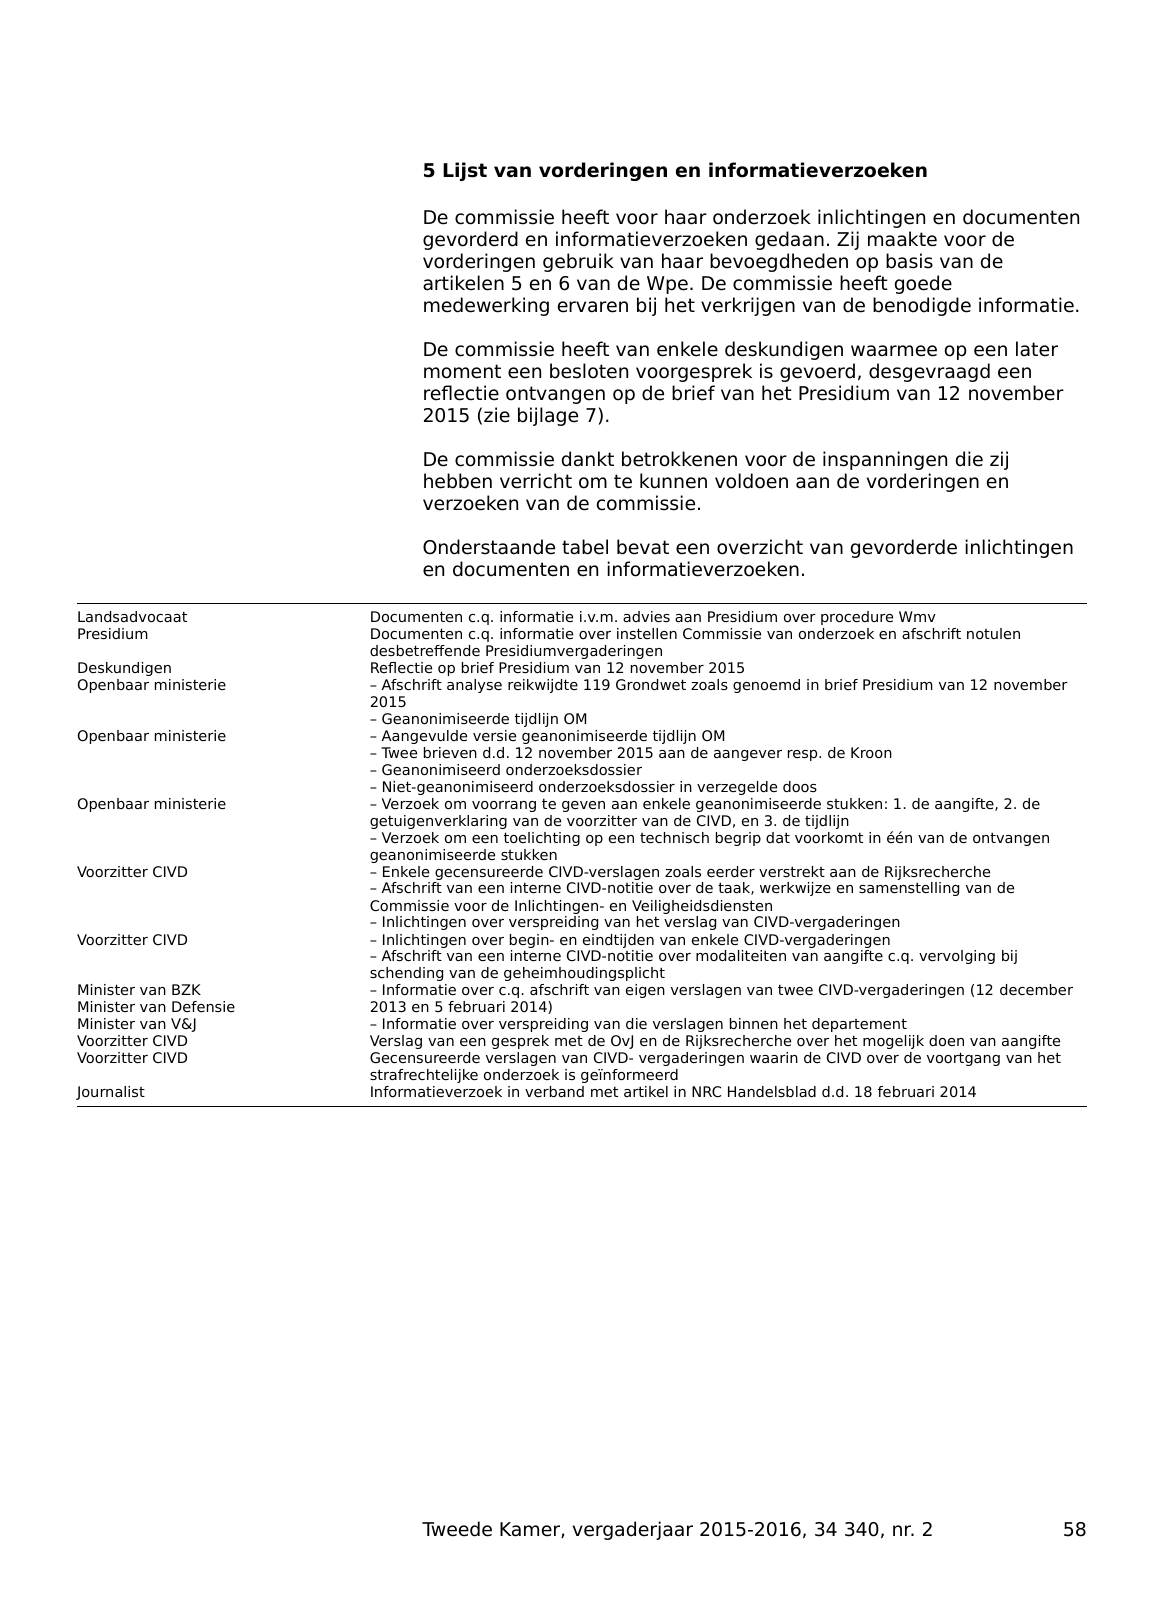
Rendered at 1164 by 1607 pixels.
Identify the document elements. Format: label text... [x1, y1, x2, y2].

table_cell – Verzoek om voorrang te geven aan enkele geanonimiseerde stukken: 1. de aangifte, 2. de getuigenverklaring van de voorzitter van de CIVD, en 3. de tijdlijn – Verzoek om een toelichting op een technisch begrip dat voorkomt in één van de ontvangen geanonimiseerde stukken [364, 796, 1087, 863]
table_cell Documenten c.q. informatie over instellen Commissie van onderzoek en afschrift notulen desbetreffende Presidiumvergaderingen [364, 626, 1087, 660]
table_cell Deskundigen [77, 660, 364, 677]
text De commissie heeft voor haar onderzoek inlichtingen en documenten gevorderd en informatieverzoeken gedaan. Zij maakte voor de vorderingen gebruik van haar bevoegdheden op basis van de artikelen 5 en 6 van de Wpe. De commissie heeft goede medewerking ervaren bij het verkrijgen van de benodigde informatie. [422, 207, 1087, 317]
table_cell Voorzitter CIVD [77, 864, 364, 931]
table_cell Presidium [77, 626, 364, 660]
table_cell Minister van BZK Minister van Defensie Minister van V&J [77, 982, 364, 1033]
table_cell Openbaar ministerie [77, 728, 364, 796]
text Onderstaande tabel bevat een overzicht van gevorderde inlichtingen en documenten en informatieverzoeken. [422, 537, 1087, 581]
table_cell – Aangevulde versie geanonimiseerde tijdlijn OM – Twee brieven d.d. 12 november 2015 aan de aangever resp. de Kroon – Geanonimiseerd onderzoeksdossier – Niet-geanonimiseerd onderzoeksdossier in verzegelde doos [364, 728, 1087, 796]
table_cell Informatieverzoek in verband met artikel in NRC Handelsblad d.d. 18 februari 2014 [364, 1084, 1087, 1106]
table_header Documenten c.q. informatie i.v.m. advies aan Presidium over procedure Wmv [364, 604, 1087, 626]
table_cell Voorzitter CIVD [77, 1033, 364, 1050]
table_cell Openbaar ministerie [77, 796, 364, 863]
subtitle 5 Lijst van vorderingen en informatieverzoeken [422, 160, 1087, 182]
table_cell – Inlichtingen over begin- en eindtijden van enkele CIVD-vergaderingen – Afschrift van een interne CIVD-notitie over modaliteiten van aangifte c.q. vervolging bij schending van de geheimhoudingsplicht [364, 931, 1087, 982]
table_header Landsadvocaat [77, 604, 364, 626]
table_cell Gecensureerde verslagen van CIVD- vergaderingen waarin de CIVD over de voortgang van het strafrechtelijke onderzoek is geïnformeerd [364, 1050, 1087, 1084]
text De commissie dankt betrokkenen voor de inspanningen die zij hebben verricht om te kunnen voldoen aan de vorderingen en verzoeken van de commissie. [422, 449, 1087, 515]
table_cell – Enkele gecensureerde CIVD-verslagen zoals eerder verstrekt aan de Rijksrecherche – Afschrift van een interne CIVD-notitie over de taak, werkwijze en samenstelling van de Commissie voor de Inlichtingen- en Veiligheidsdiensten – Inlichtingen over verspreiding van het verslag van CIVD-vergaderingen [364, 864, 1087, 931]
table_cell Journalist [77, 1084, 364, 1106]
table_cell – Informatie over c.q. afschrift van eigen verslagen van twee CIVD-vergaderingen (12 december 2013 en 5 februari 2014) – Informatie over verspreiding van die verslagen binnen het departement [364, 982, 1087, 1033]
table_cell Reflectie op brief Presidium van 12 november 2015 [364, 660, 1087, 677]
table_cell Voorzitter CIVD [77, 1050, 364, 1084]
text De commissie heeft van enkele deskundigen waarmee op een later moment een besloten voorgesprek is gevoerd, desgevraagd een reflectie ontvangen op de brief van het Presidium van 12 november 2015 (zie bijlage 7). [422, 339, 1087, 427]
table_cell Voorzitter CIVD [77, 931, 364, 982]
table_cell Openbaar ministerie [77, 677, 364, 728]
table_cell – Afschrift analyse reikwijdte 119 Grondwet zoals genoemd in brief Presidium van 12 november 2015 – Geanonimiseerde tijdlijn OM [364, 677, 1087, 728]
table_cell Verslag van een gesprek met de OvJ en de Rijksrecherche over het mogelijk doen van aangifte [364, 1033, 1087, 1050]
